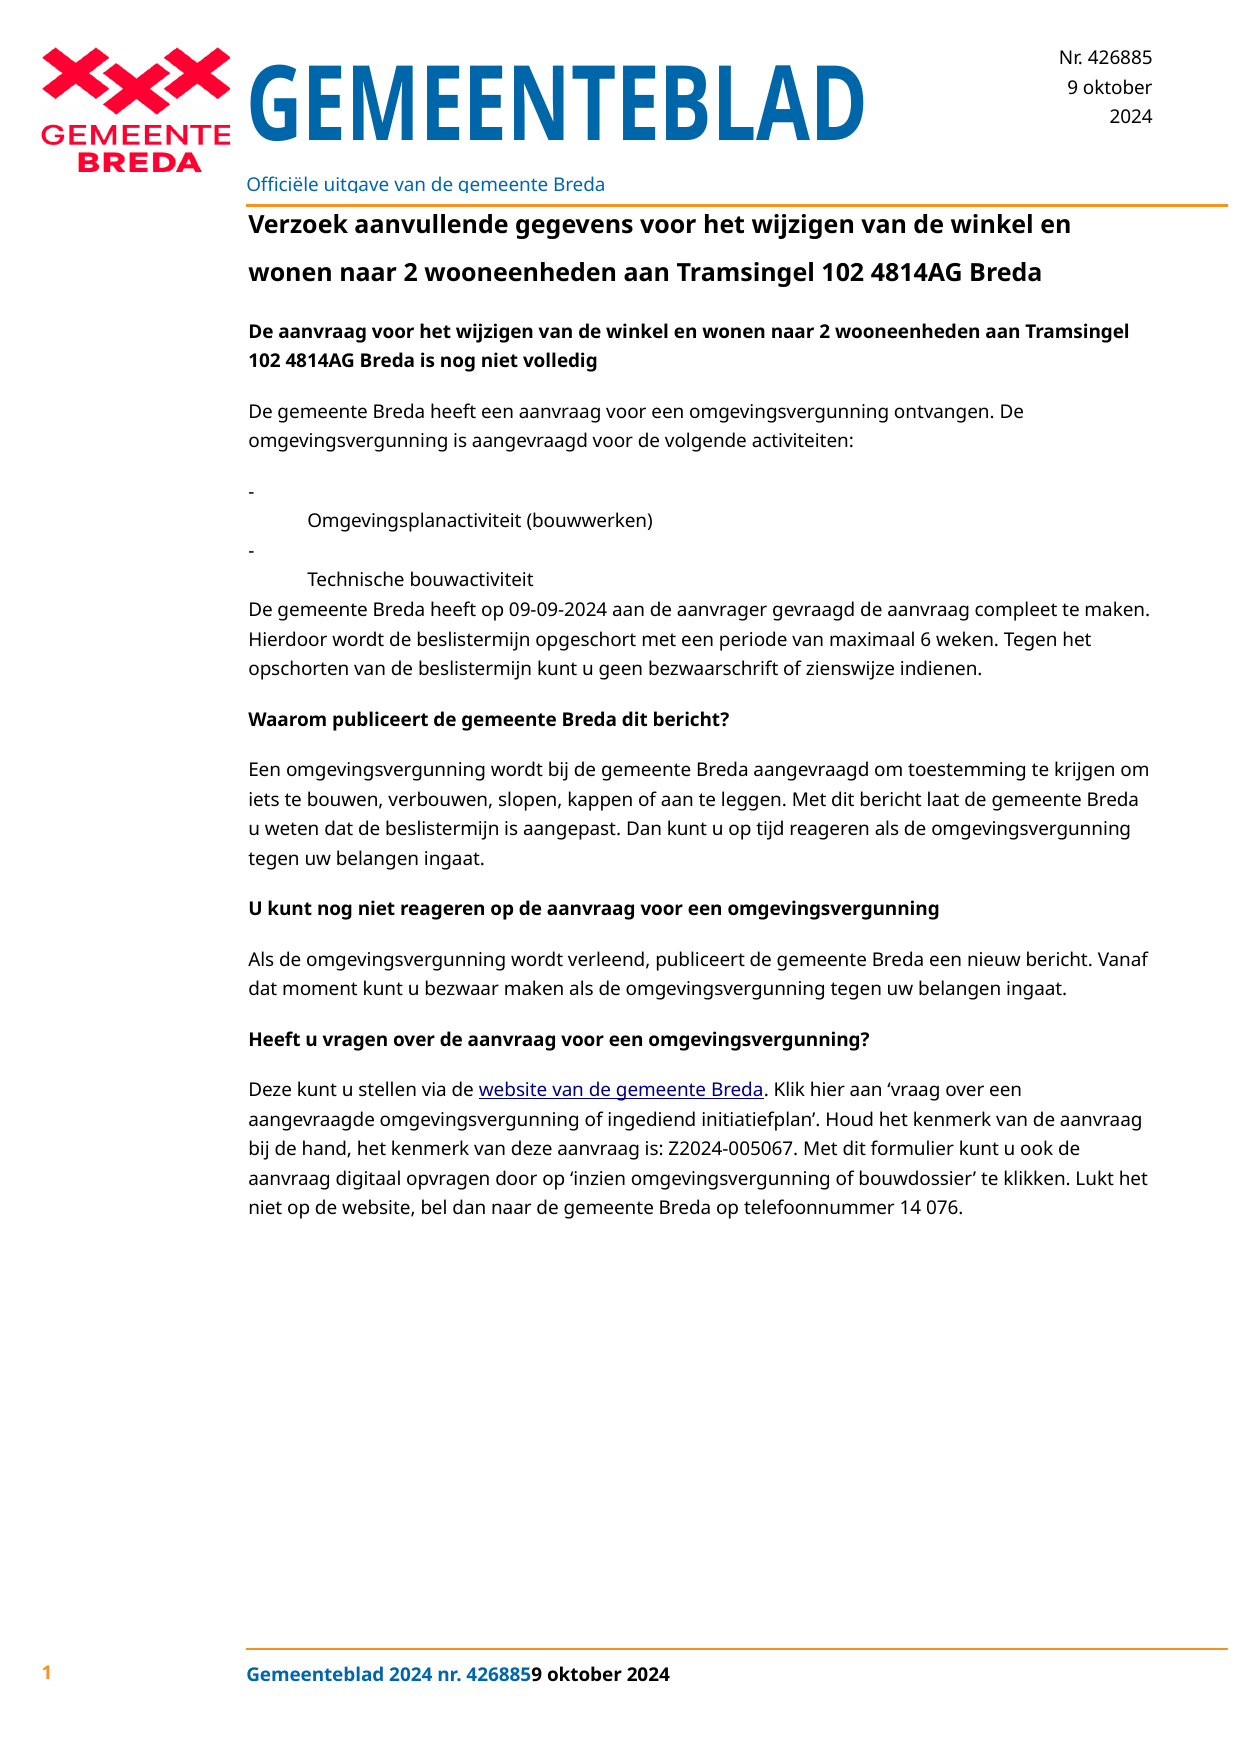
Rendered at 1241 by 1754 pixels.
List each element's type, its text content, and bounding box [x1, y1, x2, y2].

list Technische bouwactiviteit [248, 567, 1152, 592]
text Een omgevingsvergunning wordt bij de gemeente Breda aangevraagd om toestemming te krijgen om iets te bouwen, verbouwen, slopen, kappen of aan te leggen. Met dit bericht laat de gemeente Breda u weten dat de beslistermijn is aangepast. Dan kunt u op tijd reageren als de omgevingsvergunning tegen uw belangen ingaat. [248, 756, 1152, 871]
text U kunt nog niet reageren op de aanvraag voor een omgevingsvergunning [248, 895, 1152, 921]
text Waarom publiceert de gemeente Breda dit bericht? [248, 706, 1152, 732]
text De gemeente Breda heeft op 09-09-2024 aan de aanvrager gevraagd de aanvraag compleet te maken. Hierdoor wordt de beslistermijn opgeschort met een periode van maximaal 6 weken. Tegen het opschorten van de beslistermijn kunt u geen bezwaarschrift of zienswijze indienen. [248, 596, 1152, 681]
text Deze kunt u stellen via de website van de gemeente Breda. Klik hier aan ‘vraag over een aangevraagde omgevingsvergunning of ingediend initiatiefplan’. Houd het kenmerk van de aanvraag bij de hand, het kenmerk van deze aanvraag is: Z2024-005067. Met dit formulier kunt u ook de aanvraag digitaal opvragen door op ‘inzien omgevingsvergunning of bouwdossier’ te klikken. Lukt het niet op de website, bel dan naar de gemeente Breda op telefoonnummer 14 076. [248, 1076, 1152, 1220]
text Verzoek aanvullende gegevens voor het wijzigen van de winkel en wonen naar 2 wooneenheden aan Tramsingel 102 4814AG Breda [248, 207, 1152, 288]
list Omgevingsplanactiviteit (bouwwerken) [248, 507, 1152, 533]
text Als de omgevingsvergunning wordt verleend, publiceert de gemeente Breda een nieuw bericht. Vanaf dat moment kunt u bezwaar maken als de omgevingsvergunning tegen uw belangen ingaat. [248, 946, 1152, 1001]
text De gemeente Breda heeft een aanvraag voor een omgevingsvergunning ontvangen. De omgevingsvergunning is aangevraagd voor de volgende activiteiten: [248, 398, 1152, 453]
text De aanvraag voor het wijzigen van de winkel en wonen naar 2 wooneenheden aan Tramsingel 102 4814AG Breda is nog niet volledig [248, 318, 1152, 373]
picture [41, 47, 231, 172]
text Heeft u vragen over de aanvraag voor een omgevingsvergunning? [248, 1026, 1152, 1052]
